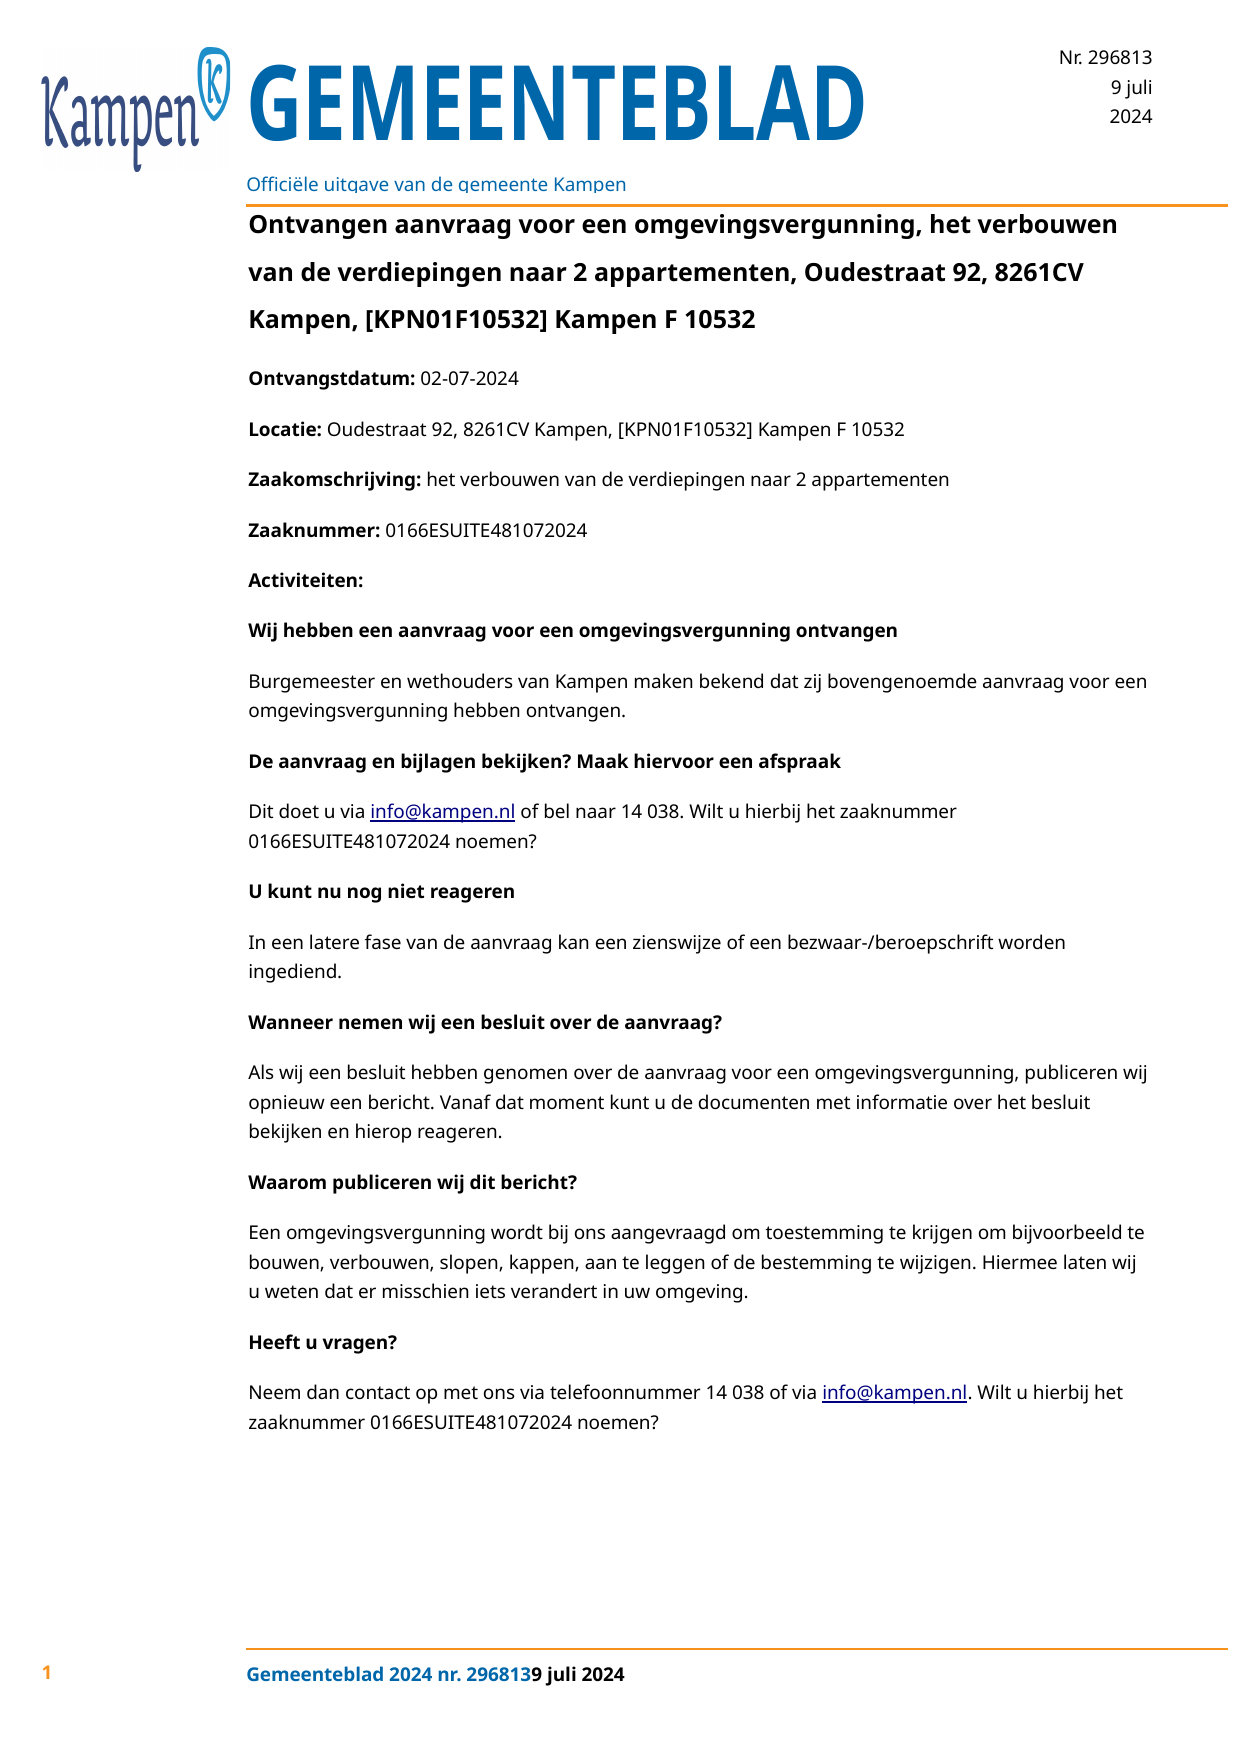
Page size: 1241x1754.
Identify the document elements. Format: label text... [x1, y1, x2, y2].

text Burgemeester en wethouders van Kampen maken bekend dat zij bovengenoemde aanvraag voor een omgevingsvergunning hebben ontvangen. [248, 668, 1152, 723]
text De aanvraag en bijlagen bekijken? Maak hiervoor een afspraak [248, 748, 1152, 774]
text Activiteiten: [248, 567, 1152, 593]
text Locatie: Oudestraat 92, 8261CV Kampen, [KPN01F10532] Kampen F 10532 [248, 416, 1152, 442]
text Heeft u vragen? [248, 1329, 1152, 1354]
picture [41, 47, 231, 172]
text Zaaknummer: 0166ESUITE481072024 [248, 517, 1152, 542]
text Wij hebben een aanvraag voor een omgevingsvergunning ontvangen [248, 618, 1152, 643]
text In een latere fase van de aanvraag kan een zienswijze of een bezwaar-/beroepschrift worden ingediend. [248, 929, 1152, 984]
text Wanneer nemen wij een besluit over de aanvraag? [248, 1009, 1152, 1034]
text Ontvangen aanvraag voor een omgevingsvergunning, het verbouwen van de verdiepingen naar 2 appartementen, Oudestraat 92, 8261CV Kampen, [KPN01F10532] Kampen F 10532 [248, 207, 1152, 336]
text Dit doet u via info@kampen.nl of bel naar 14 038. Wilt u hierbij het zaaknummer 0166ESUITE481072024 noemen? [248, 798, 1152, 854]
text U kunt nu nog niet reageren [248, 878, 1152, 904]
text Ontvangstdatum: 02-07-2024 [248, 366, 1152, 391]
text Waarom publiceren wij dit bericht? [248, 1169, 1152, 1194]
text Zaakomschrijving: het verbouwen van de verdiepingen naar 2 appartementen [248, 466, 1152, 492]
text Een omgevingsvergunning wordt bij ons aangevraagd om toestemming te krijgen om bijvoorbeeld te bouwen, verbouwen, slopen, kappen, aan te leggen of de bestemming te wijzigen. Hiermee laten wij u weten dat er misschien iets verandert in uw omgeving. [248, 1219, 1152, 1304]
text Neem dan contact op met ons via telefoonnummer 14 038 of via info@kampen.nl. Wilt u hierbij het zaaknummer 0166ESUITE481072024 noemen? [248, 1379, 1152, 1434]
text Als wij een besluit hebben genomen over de aanvraag voor een omgevingsvergunning, publiceren wij opnieuw een bericht. Vanaf dat moment kunt u de documenten met informatie over het besluit bekijken en hierop reageren. [248, 1059, 1152, 1144]
